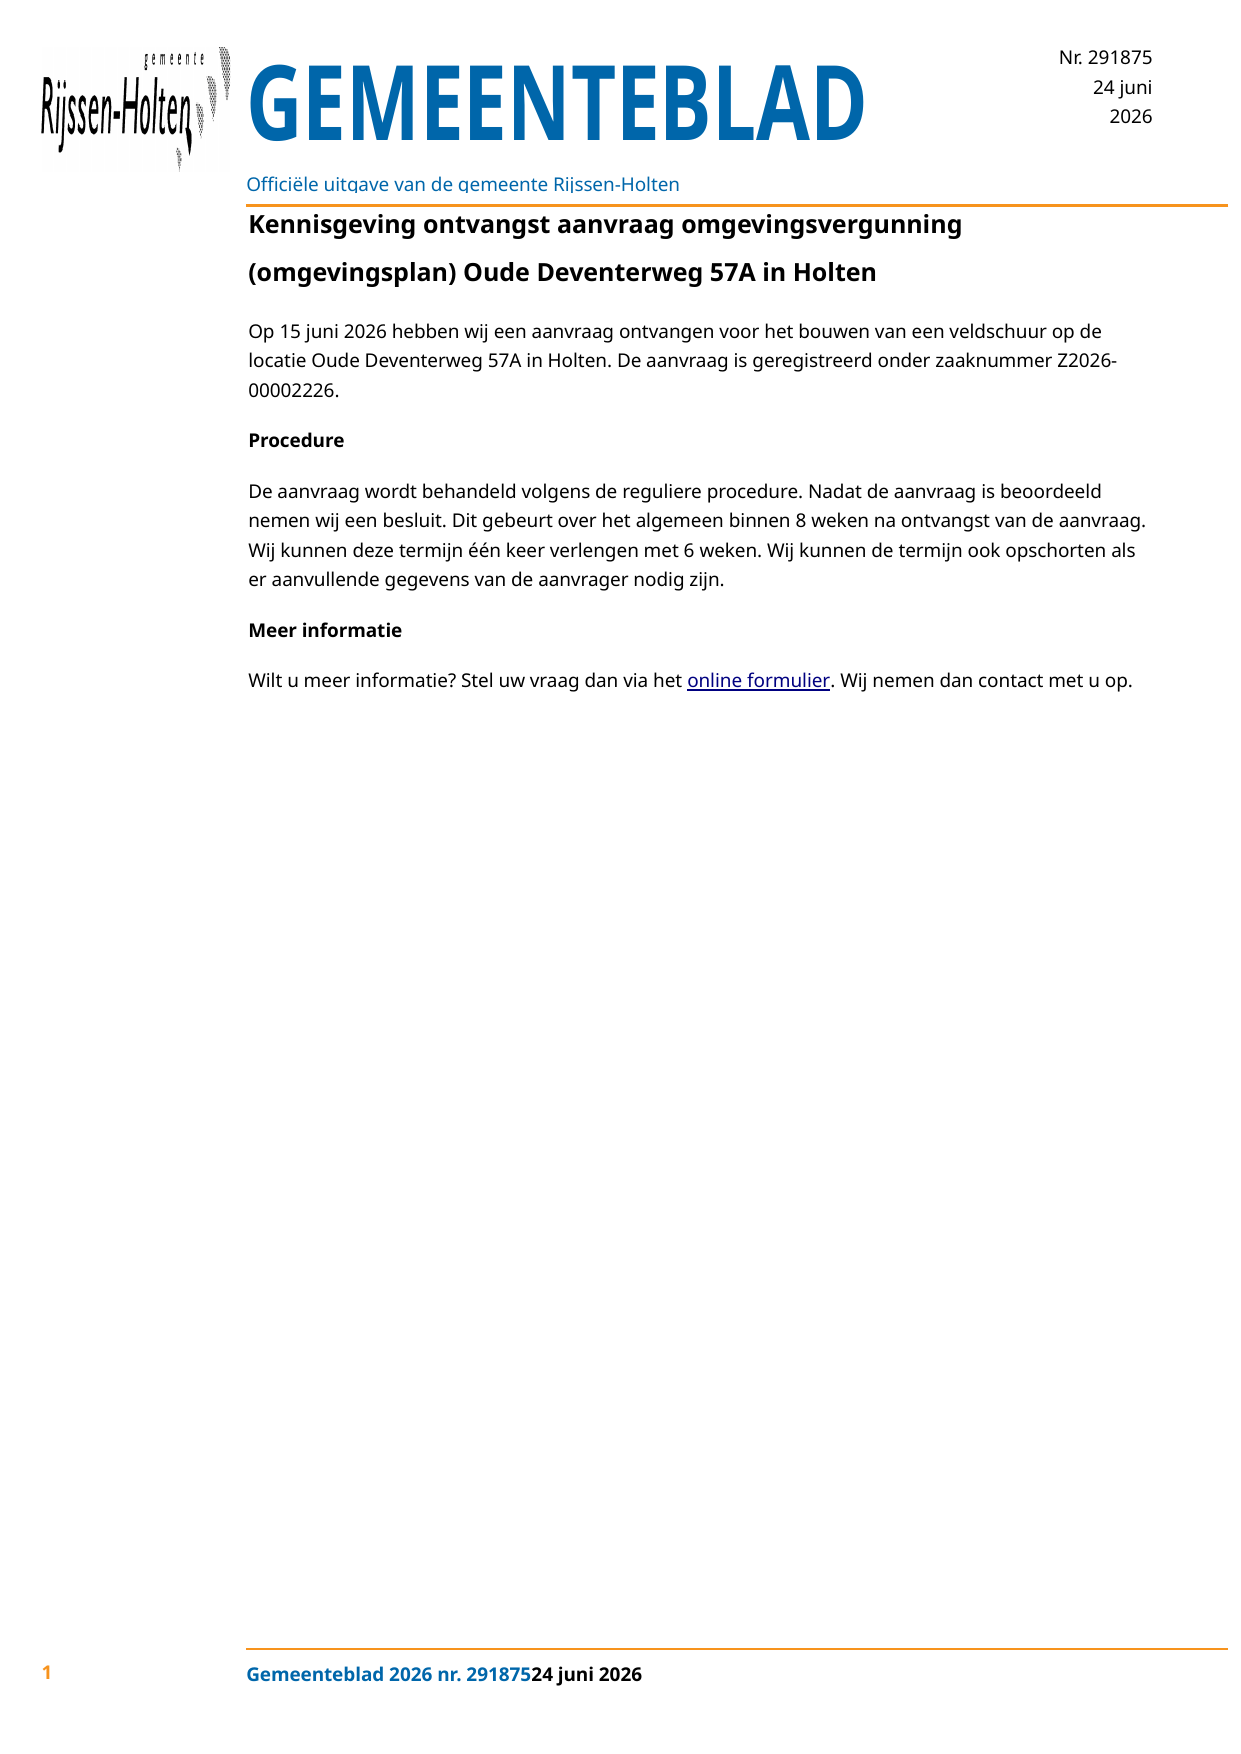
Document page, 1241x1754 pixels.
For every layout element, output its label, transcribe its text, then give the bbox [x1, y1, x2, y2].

text Kennisgeving ontvangst aanvraag omgevingsvergunning (omgevingsplan) Oude Deventerweg 57A in Holten [248, 207, 1152, 288]
text De aanvraag wordt behandeld volgens de reguliere procedure. Nadat de aanvraag is beoordeeld nemen wij een besluit. Dit gebeurt over het algemeen binnen 8 weken na ontvangst van de aanvraag. Wij kunnen deze termijn één keer verlengen met 6 weken. Wij kunnen de termijn ook opschorten als er aanvullende gegevens van de aanvrager nodig zijn. [248, 478, 1152, 592]
text Wilt u meer informatie? Stel uw vraag dan via het online formulier. Wij nemen dan contact met u op. [248, 667, 1152, 693]
text Procedure [248, 427, 1152, 453]
picture [41, 47, 231, 172]
text Meer informatie [248, 617, 1152, 643]
text Op 15 juni 2026 hebben wij een aanvraag ontvangen voor het bouwen van een veldschuur op de locatie Oude Deventerweg 57A in Holten. De aanvraag is geregistreerd onder zaaknummer Z2026-00002226. [248, 318, 1152, 403]
